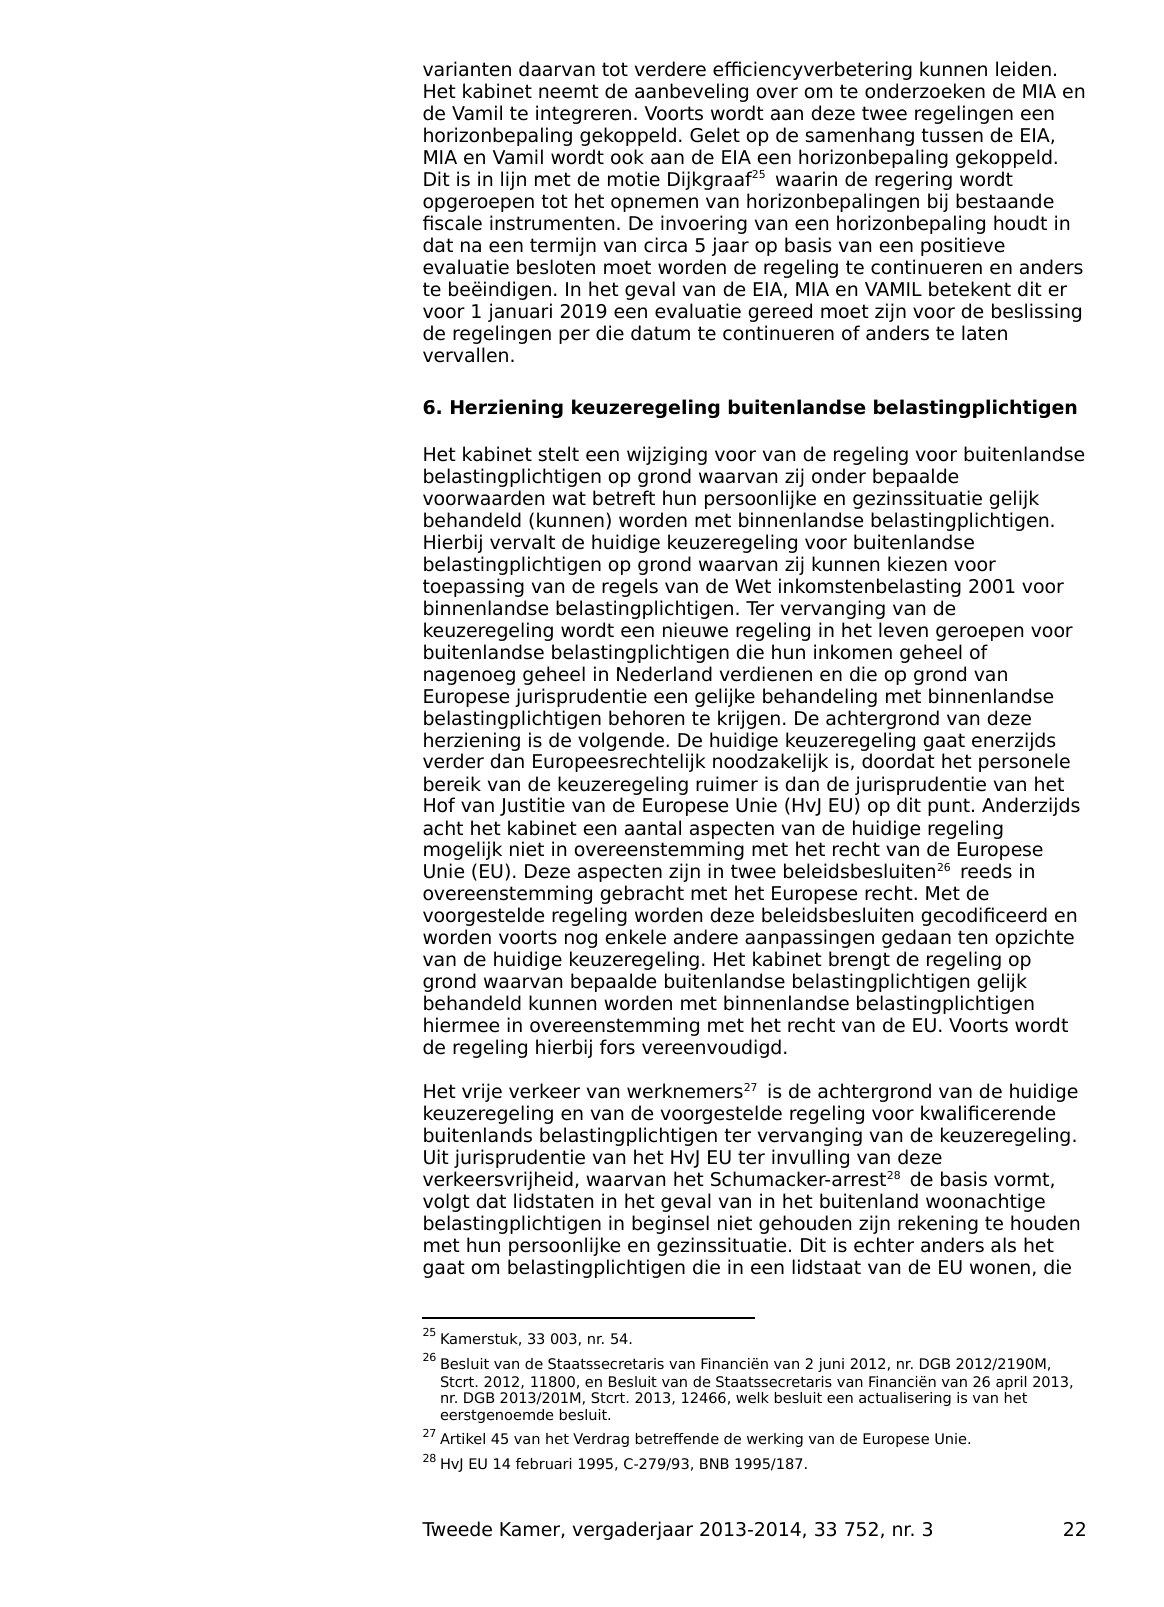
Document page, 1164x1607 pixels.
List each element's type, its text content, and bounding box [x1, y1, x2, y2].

text HvJ EU 14 februari 1995, C-279/93, BNB 1995/187. [422, 1452, 1087, 1474]
text Het kabinet stelt een wijziging voor van de regeling voor buitenlandse belastingplichtigen op grond waarvan zij onder bepaalde voorwaarden wat betreft hun persoonlijke en gezinssituatie gelijk behandeld (kunnen) worden met binnenlandse belastingplichtigen. Hierbij vervalt de huidige keuzeregeling voor buitenlandse belastingplichtigen op grond waarvan zij kunnen kiezen voor toepassing van de regels van de Wet inkomstenbelasting 2001 voor binnenlandse belastingplichtigen. Ter vervanging van de keuzeregeling wordt een nieuwe regeling in het leven geroepen voor buitenlandse belastingplichtigen die hun inkomen geheel of nagenoeg geheel in Nederland verdienen en die op grond van Europese jurisprudentie een gelijke behandeling met binnenlandse belastingplichtigen behoren te krijgen. De achtergrond van deze herziening is de volgende. De huidige keuzeregeling gaat enerzijds verder dan Europeesrechtelijk noodzakelijk is, doordat het personele bereik van de keuzeregeling ruimer is dan de jurisprudentie van het Hof van Justitie van de Europese Unie (HvJ EU) op dit punt. Anderzijds acht het kabinet een aantal aspecten van de huidige regeling mogelijk niet in overeenstemming met het recht van de Europese Unie (EU). Deze aspecten zijn in twee beleidsbesluiten reeds in overeenstemming gebracht met het Europese recht. Met de voorgestelde regeling worden deze beleidsbesluiten gecodificeerd en worden voorts nog enkele andere aanpassingen gedaan ten opzichte van de huidige keuzeregeling. Het kabinet brengt de regeling op grond waarvan bepaalde buitenlandse belastingplichtigen gelijk behandeld kunnen worden met binnenlandse belastingplichtigen hiermee in overeenstemming met het recht van de EU. Voorts wordt de regeling hierbij fors vereenvoudigd. [422, 444, 1087, 1059]
text Artikel 45 van het Verdrag betreffende de werking van de Europese Unie. [422, 1427, 1087, 1449]
text Besluit van de Staatssecretaris van Financiën van 2 juni 2012, nr. DGB 2012/2190M, Stcrt. 2012, 11800, en Besluit van de Staatssecretaris van Financiën van 26 april 2013, nr. DGB 2013/201M, Stcrt. 2013, 12466, welk besluit een actualisering is van het eerstgenoemde besluit. [422, 1352, 1087, 1424]
text Kamerstuk, 33 003, nr. 54. [422, 1327, 1087, 1349]
subtitle 6. Herziening keuzeregeling buitenlandse belastingplichtigen [422, 397, 1087, 419]
text Het vrije verkeer van werknemers is de achtergrond van de huidige keuzeregeling en van de voorgestelde regeling voor kwalificerende buitenlands belastingplichtigen ter vervanging van de keuzeregeling. Uit jurisprudentie van het HvJ EU ter invulling van deze verkeersvrijheid, waarvan het Schumacker-arrest de basis vormt, volgt dat lidstaten in het geval van in het buitenland woonachtige belastingplichtigen in beginsel niet gehouden zijn rekening te houden met hun persoonlijke en gezinssituatie. Dit is echter anders als het gaat om belastingplichtigen die in een lidstaat van de EU wonen, die [422, 1081, 1087, 1279]
text varianten daarvan tot verdere efficiencyverbetering kunnen leiden. Het kabinet neemt de aanbeveling over om te onderzoeken de MIA en de Vamil te integreren. Voorts wordt aan deze twee regelingen een horizonbepaling gekoppeld. Gelet op de samenhang tussen de EIA, MIA en Vamil wordt ook aan de EIA een horizonbepaling gekoppeld. Dit is in lijn met de motie Dijkgraaf waarin de regering wordt opgeroepen tot het opnemen van horizonbepalingen bij bestaande fiscale instrumenten. De invoering van een horizonbepaling houdt in dat na een termijn van circa 5 jaar op basis van een positieve evaluatie besloten moet worden de regeling te continueren en anders te beëindigen. In het geval van de EIA, MIA en VAMIL betekent dit er voor 1 januari 2019 een evaluatie gereed moet zijn voor de beslissing de regelingen per die datum te continueren of anders te laten vervallen. [422, 59, 1087, 367]
